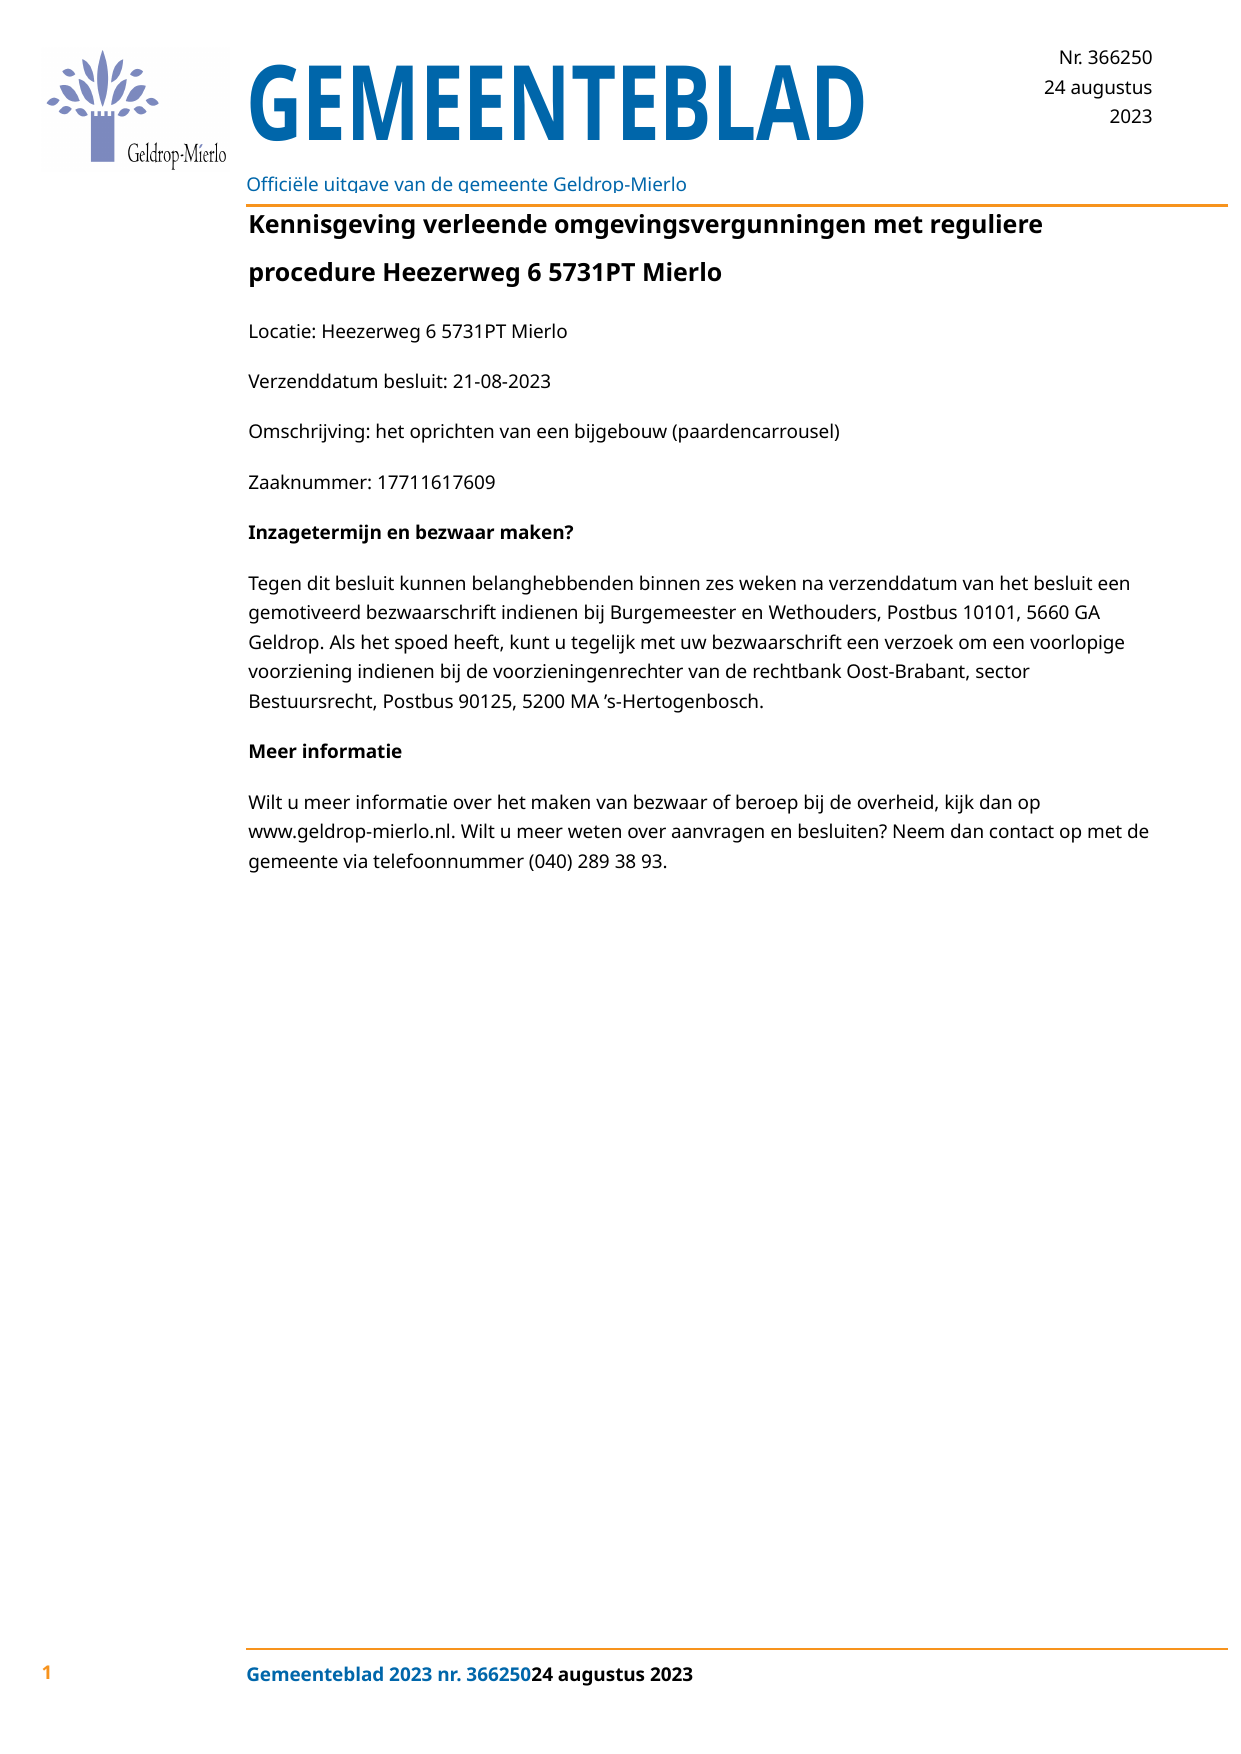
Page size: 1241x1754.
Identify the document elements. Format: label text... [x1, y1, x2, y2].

picture [41, 47, 231, 172]
text Wilt u meer informatie over het maken van bezwaar of beroep bij de overheid, kijk dan op www.geldrop-mierlo.nl. Wilt u meer weten over aanvragen en besluiten? Neem dan contact op met de gemeente via telefoonnummer (040) 289 38 93. [248, 789, 1152, 874]
text Meer informatie [248, 739, 1152, 764]
text Inzagetermijn en bezwaar maken? [248, 519, 1152, 545]
text Locatie: Heezerweg 6 5731PT Mierlo [248, 318, 1152, 344]
text Verzenddatum besluit: 21-08-2023 [248, 368, 1152, 394]
text Tegen dit besluit kunnen belanghebbenden binnen zes weken na verzenddatum van het besluit een gemotiveerd bezwaarschrift indienen bij Burgemeester en Wethouders, Postbus 10101, 5660 GA Geldrop. Als het spoed heeft, kunt u tegelijk met uw bezwaarschrift een verzoek om een voorlopige voorziening indienen bij de voorzieningenrechter van de rechtbank Oost-Brabant, sector Bestuursrecht, Postbus 90125, 5200 MA ’s-Hertogenbosch. [248, 570, 1152, 714]
text Kennisgeving verleende omgevingsvergunningen met reguliere procedure Heezerweg 6 5731PT Mierlo [248, 207, 1152, 288]
text Zaaknummer: 17711617609 [248, 469, 1152, 495]
text Omschrijving: het oprichten van een bijgebouw (paardencarrousel) [248, 419, 1152, 444]
